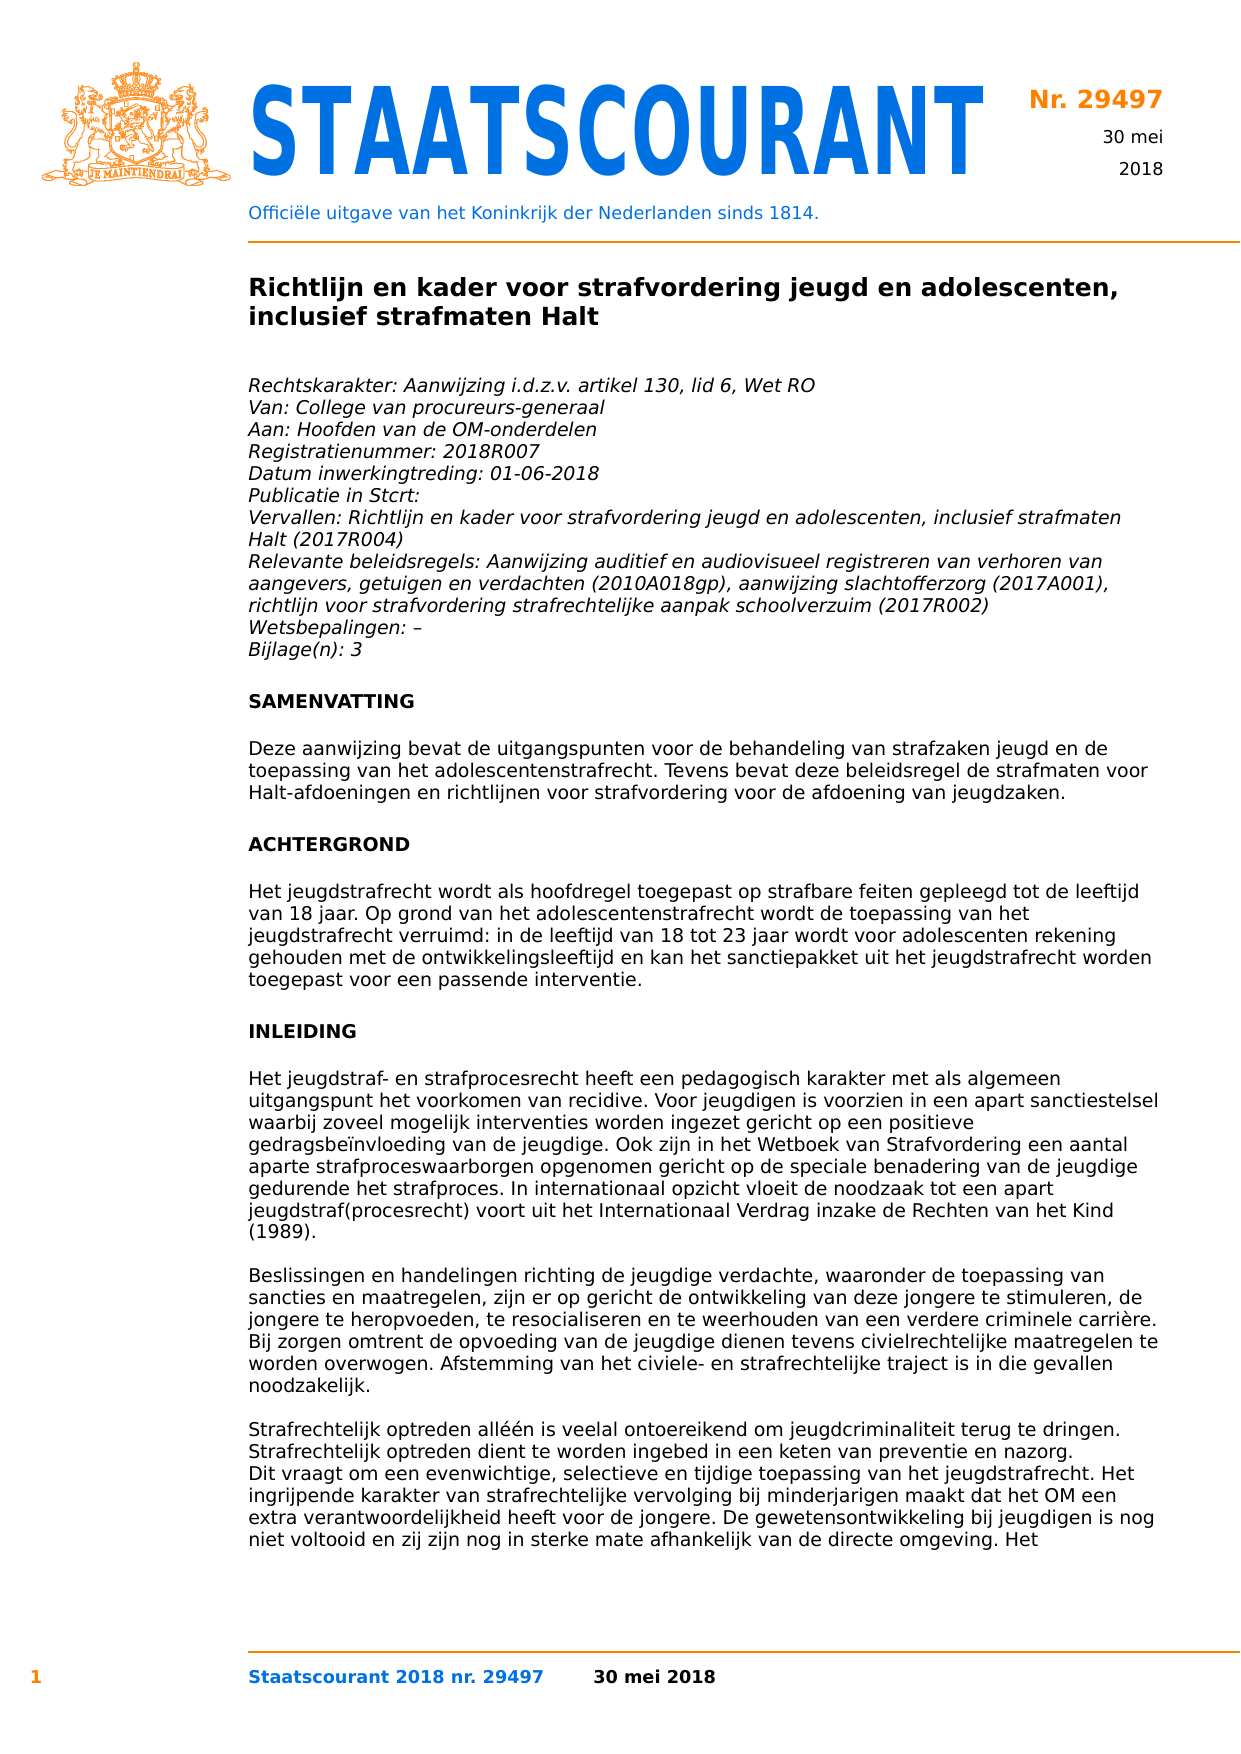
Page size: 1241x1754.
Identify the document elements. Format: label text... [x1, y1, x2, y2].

text Vervallen: Richtlijn en kader voor strafvordering jeugd en adolescenten, inclusief strafmaten Halt (2017R004) [248, 507, 1163, 551]
subtitle Richtlijn en kader voor strafvordering jeugd en adolescenten, inclusief strafmaten Halt [248, 273, 1163, 331]
table_header Nr. 29497 [998, 62, 1240, 121]
table_cell Officiële uitgave van het Koninkrijk der Nederlanden sinds 1814. [248, 203, 1240, 241]
text Aan: Hoofden van de OM-onderdelen [248, 419, 1163, 441]
subtitle ACHTERGROND [248, 834, 1163, 856]
text Publicatie in Stcrt: [248, 485, 1163, 507]
subtitle INLEIDING [248, 1021, 1163, 1043]
table_cell 30 mei [998, 121, 1240, 153]
text Beslissingen en handelingen richting de jeugdige verdachte, waaronder de toepassing van sancties en maatregelen, zijn er op gericht de ontwikkeling van deze jongere te stimuleren, de jongere te heropvoeden, te resocialiseren en te weerhouden van een verdere criminele carrière. [248, 1265, 1163, 1331]
text Het jeugdstraf- en strafprocesrecht heeft een pedagogisch karakter met als algemeen uitgangspunt het voorkomen van recidive. Voor jeugdigen is voorzien in een apart sanctiestelsel waarbij zoveel mogelijk interventies worden ingezet gericht op een positieve gedragsbeïnvloeding van de jeugdige. Ook zijn in het Wetboek van Strafvordering een aantal aparte strafproceswaarborgen opgenomen gericht op de speciale benadering van de jeugdige gedurende het strafproces. In internationaal opzicht vloeit de noodzaak tot een apart jeugdstraf(procesrecht) voort uit het Internationaal Verdrag inzake de Rechten van het Kind (1989). [248, 1068, 1163, 1243]
picture [41, 62, 231, 186]
text Datum inwerkingtreding: 01-06-2018 [248, 463, 1163, 485]
text Het jeugdstrafrecht wordt als hoofdregel toegepast op strafbare feiten gepleegd tot de leeftijd van 18 jaar. Op grond van het adolescentenstrafrecht wordt de toepassing van het jeugdstrafrecht verruimd: in de leeftijd van 18 tot 23 jaar wordt voor adolescenten rekening gehouden met de ontwikkelingsleeftijd en kan het sanctiepakket uit het jeugdstrafrecht worden toegepast voor een passende interventie. [248, 881, 1163, 991]
subtitle SAMENVATTING [248, 691, 1163, 713]
text Relevante beleidsregels: Aanwijzing auditief en audiovisueel registreren van verhoren van aangevers, getuigen en verdachten (2010A018gp), aanwijzing slachtofferzorg (2017A001), richtlijn voor strafvordering strafrechtelijke aanpak schoolverzuim (2017R002) [248, 551, 1163, 617]
text Deze aanwijzing bevat de uitgangspunten voor de behandeling van strafzaken jeugd en de toepassing van het adolescentenstrafrecht. Tevens bevat deze beleidsregel de strafmaten voor Halt-afdoeningen en richtlijnen voor strafvordering voor de afdoening van jeugdzaken. [248, 738, 1163, 804]
text Bij zorgen omtrent de opvoeding van de jeugdige dienen tevens civielrechtelijke maatregelen te worden overwogen. Afstemming van het civiele- en strafrechtelijke traject is in die gevallen noodzakelijk. [248, 1331, 1163, 1397]
text Van: College van procureurs-generaal [248, 397, 1163, 419]
text Rechtskarakter: Aanwijzing i.d.z.v. artikel 130, lid 6, Wet RO [248, 375, 1163, 397]
text Strafrechtelijk optreden alléén is veelal ontoereikend om jeugdcriminaliteit terug te dringen. Strafrechtelijk optreden dient te worden ingebed in een keten van preventie en nazorg. [248, 1419, 1163, 1463]
table_header STAATSCOURANT [248, 62, 998, 203]
table_cell 2018 [998, 153, 1240, 203]
text Wetsbepalingen: – [248, 617, 1163, 639]
text Dit vraagt om een evenwichtige, selectieve en tijdige toepassing van het jeugdstrafrecht. Het ingrijpende karakter van strafrechtelijke vervolging bij minderjarigen maakt dat het OM een extra verantwoordelijkheid heeft voor de jongere. De gewetensontwikkeling bij jeugdigen is nog niet voltooid en zij zijn nog in sterke mate afhankelijk van de directe omgeving. Het [248, 1463, 1163, 1551]
text Registratienummer: 2018R007 [248, 441, 1163, 463]
text Bijlage(n): 3 [248, 639, 1163, 661]
table_header [25, 62, 248, 241]
